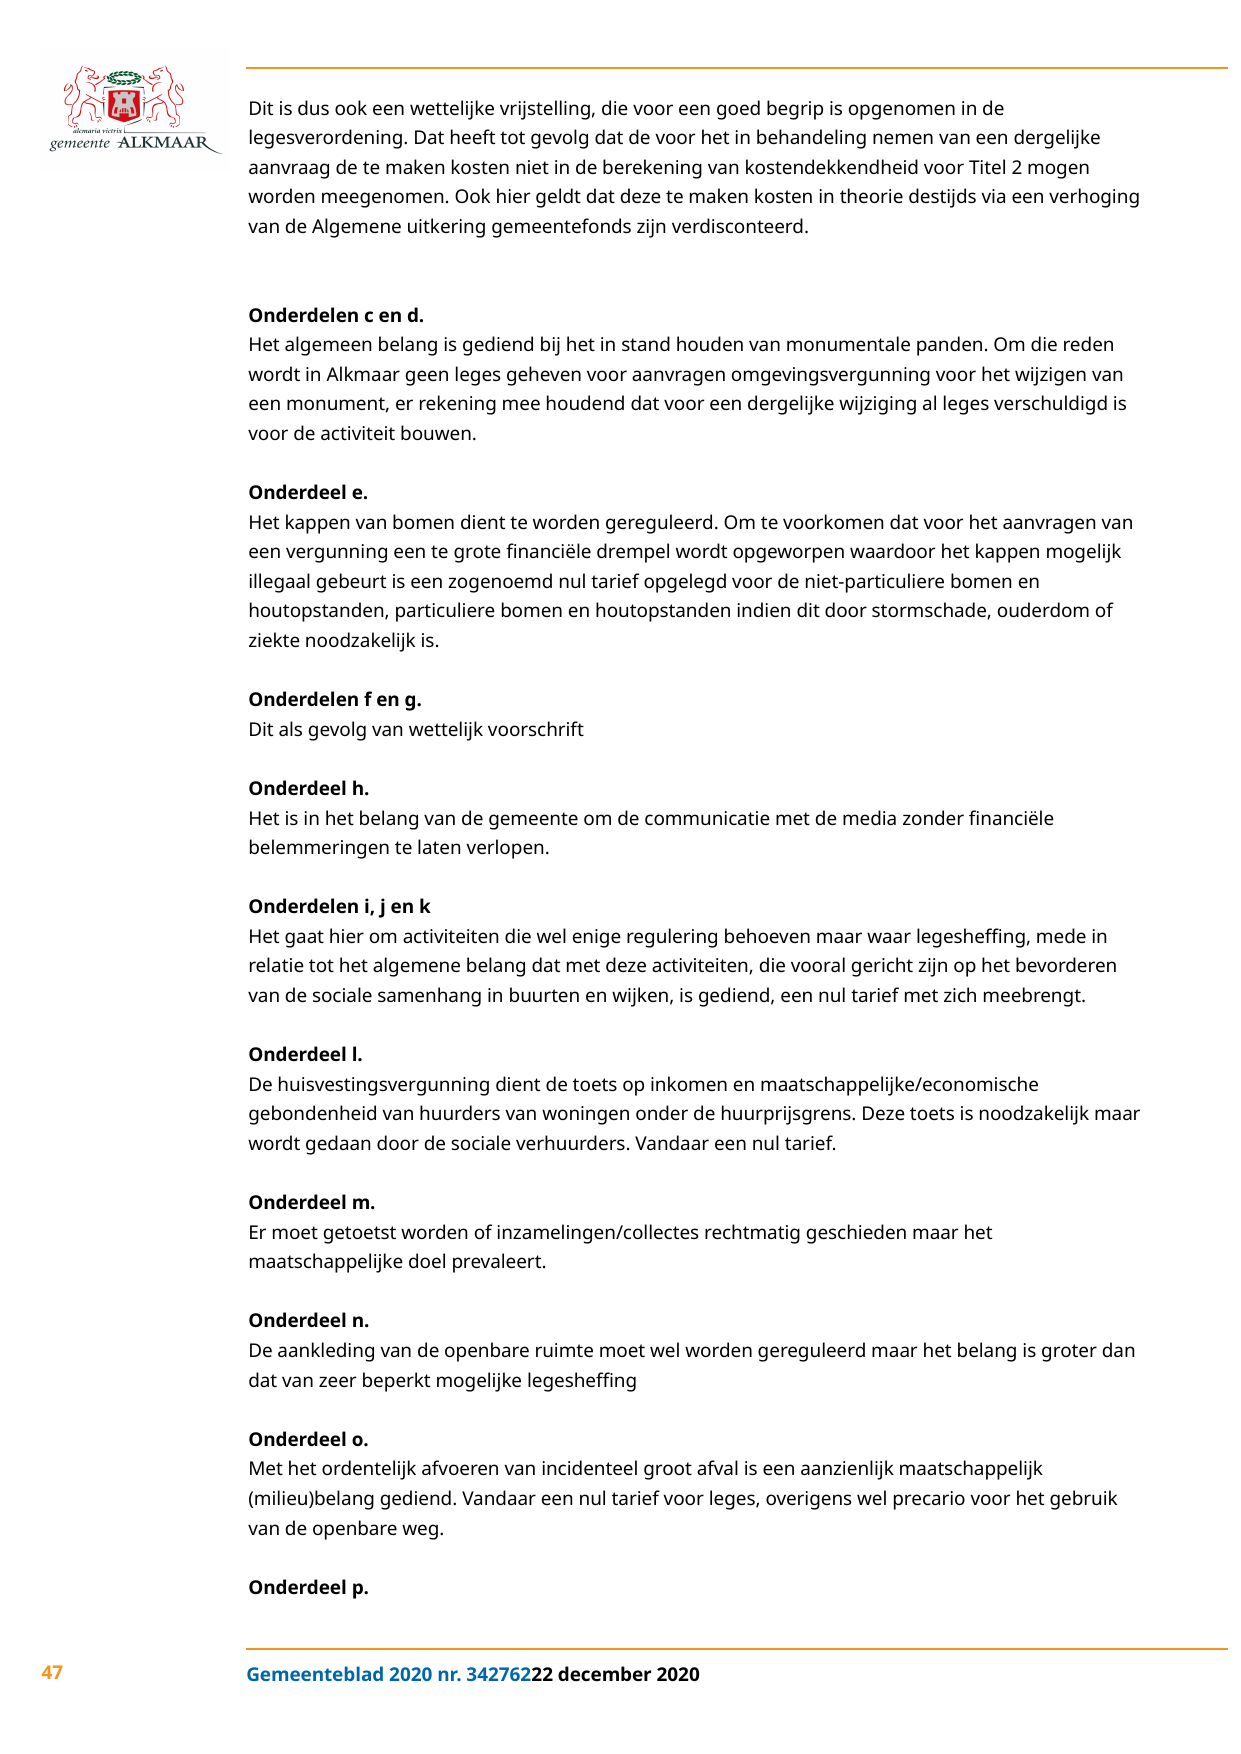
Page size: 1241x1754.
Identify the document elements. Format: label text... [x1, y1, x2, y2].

text Dit is dus ook een wettelijke vrijstelling, die voor een goed begrip is opgenomen in de legesverordening. Dat heeft tot gevolg dat de voor het in behandeling nemen van een dergelijke aanvraag de te maken kosten niet in de berekening van kostendekkendheid voor Titel 2 mogen worden meegenomen. Ook hier geldt dat deze te maken kosten in theorie destijds via een verhoging van de Algemene uitkering gemeentefonds zijn verdisconteerd. [248, 95, 1152, 239]
text Onderdeel o. [248, 1426, 1152, 1452]
text Onderdeel l. [248, 1041, 1152, 1067]
picture [41, 47, 231, 172]
text Onderdelen f en g. [248, 686, 1152, 712]
text Dit als gevolg van wettelijk voorschrift [248, 716, 1152, 742]
text Met het ordentelijk afvoeren van incidenteel groot afval is een aanzienlijk maatschappelijk (milieu)belang gediend. Vandaar een nul tarief voor leges, overigens wel precario voor het gebruik van de openbare weg. [248, 1456, 1152, 1541]
text Onderdelen i, j en k [248, 893, 1152, 919]
text Het algemeen belang is gediend bij het in stand houden van monumentale panden. Om die reden wordt in Alkmaar geen leges geheven voor aanvragen omgevingsvergunning voor het wijzigen van een monument, er rekening mee houdend dat voor een dergelijke wijziging al leges verschuldigd is voor de activiteit bouwen. [248, 331, 1152, 446]
text Er moet getoetst worden of inzamelingen/collectes rechtmatig geschieden maar het maatschappelijke doel prevaleert. [248, 1219, 1152, 1274]
text Het kappen van bomen dient te worden gereguleerd. Om te voorkomen dat voor het aanvragen van een vergunning een te grote financiële drempel wordt opgeworpen waardoor het kappen mogelijk illegaal gebeurt is een zogenoemd nul tarief opgelegd voor de niet-particuliere bomen en houtopstanden, particuliere bomen en houtopstanden indien dit door stormschade, ouderdom of ziekte noodzakelijk is. [248, 509, 1152, 653]
text Het gaat hier om activiteiten die wel enige regulering behoeven maar waar legesheffing, mede in relatie tot het algemene belang dat met deze activiteiten, die vooral gericht zijn op het bevorderen van de sociale samenhang in buurten en wijken, is gediend, een nul tarief met zich meebrengt. [248, 923, 1152, 1008]
text Onderdeel m. [248, 1189, 1152, 1215]
text Onderdelen c en d. [248, 302, 1152, 328]
text Onderdeel e. [248, 479, 1152, 505]
text De huisvestingsvergunning dient de toets op inkomen en maatschappelijke/economische gebondenheid van huurders van woningen onder de huurprijsgrens. Deze toets is noodzakelijk maar wordt gedaan door de sociale verhuurders. Vandaar een nul tarief. [248, 1071, 1152, 1156]
text Het is in het belang van de gemeente om de communicatie met de media zonder financiële belemmeringen te laten verlopen. [248, 805, 1152, 860]
text Onderdeel p. [248, 1574, 1152, 1600]
text Onderdeel n. [248, 1308, 1152, 1333]
text De aankleding van de openbare ruimte moet wel worden gereguleerd maar het belang is groter dan dat van zeer beperkt mogelijke legesheffing [248, 1337, 1152, 1393]
text Onderdeel h. [248, 775, 1152, 801]
